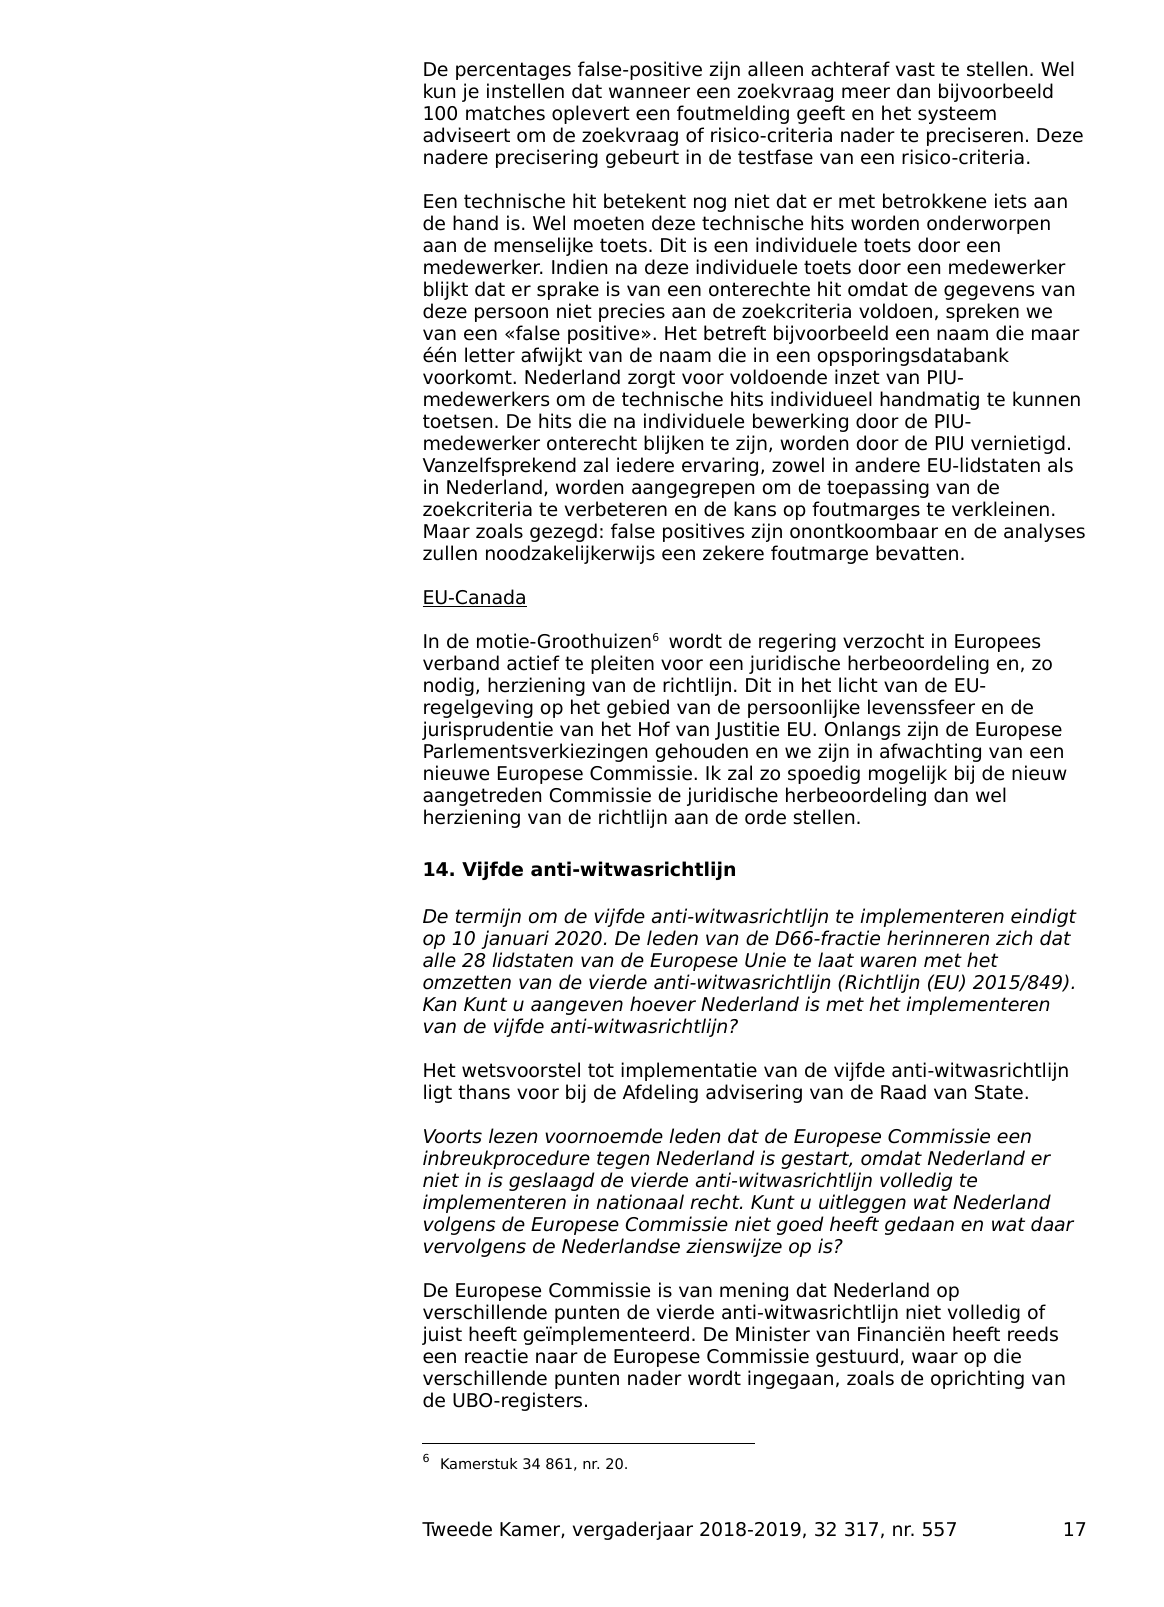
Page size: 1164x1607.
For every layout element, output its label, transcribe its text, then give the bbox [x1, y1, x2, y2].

text De percentages false-positive zijn alleen achteraf vast te stellen. Wel kun je instellen dat wanneer een zoekvraag meer dan bijvoorbeeld 100 matches oplevert een foutmelding geeft en het systeem adviseert om de zoekvraag of risico-criteria nader te preciseren. Deze nadere precisering gebeurt in de testfase van een risico-criteria. [422, 59, 1087, 169]
text De termijn om de vijfde anti-witwasrichtlijn te implementeren eindigt op 10 januari 2020. De leden van de D66-fractie herinneren zich dat alle 28 lidstaten van de Europese Unie te laat waren met het omzetten van de vierde anti-witwasrichtlijn (Richtlijn (EU) 2015/849). Kan Kunt u aangeven hoever Nederland is met het implementeren van de vijfde anti-witwasrichtlijn? [422, 906, 1087, 1038]
subtitle 14. Vijfde anti-witwasrichtlijn [422, 859, 1087, 881]
text Voorts lezen voornoemde leden dat de Europese Commissie een inbreukprocedure tegen Nederland is gestart, omdat Nederland er niet in is geslaagd de vierde anti-witwasrichtlijn volledig te implementeren in nationaal recht. Kunt u uitleggen wat Nederland volgens de Europese Commissie niet goed heeft gedaan en wat daar vervolgens de Nederlandse zienswijze op is? [422, 1126, 1087, 1258]
subtitle EU-Canada [422, 587, 1087, 609]
text Het wetsvoorstel tot implementatie van de vijfde anti-witwasrichtlijn ligt thans voor bij de Afdeling advisering van de Raad van State. [422, 1060, 1087, 1104]
text De Europese Commissie is van mening dat Nederland op verschillende punten de vierde anti-witwasrichtlijn niet volledig of juist heeft geïmplementeerd. De Minister van Financiën heeft reeds een reactie naar de Europese Commissie gestuurd, waar op die verschillende punten nader wordt ingegaan, zoals de oprichting van de UBO-registers. [422, 1280, 1087, 1412]
text Kamerstuk 34 861, nr. 20. [422, 1452, 1087, 1474]
text Een technische hit betekent nog niet dat er met betrokkene iets aan de hand is. Wel moeten deze technische hits worden onderworpen aan de menselijke toets. Dit is een individuele toets door een medewerker. Indien na deze individuele toets door een medewerker blijkt dat er sprake is van een onterechte hit omdat de gegevens van deze persoon niet precies aan de zoekcriteria voldoen, spreken we van een «false positive». Het betreft bijvoorbeeld een naam die maar één letter afwijkt van de naam die in een opsporingsdatabank voorkomt. Nederland zorgt voor voldoende inzet van PIU-medewerkers om de technische hits individueel handmatig te kunnen toetsen. De hits die na individuele bewerking door de PIU-medewerker onterecht blijken te zijn, worden door de PIU vernietigd. Vanzelfsprekend zal iedere ervaring, zowel in andere EU-lidstaten als in Nederland, worden aangegrepen om de toepassing van de zoekcriteria te verbeteren en de kans op foutmarges te verkleinen. Maar zoals gezegd: false positives zijn onontkoombaar en de analyses zullen noodzakelijkerwijs een zekere foutmarge bevatten. [422, 191, 1087, 565]
text In de motie-Groothuizen wordt de regering verzocht in Europees verband actief te pleiten voor een juridische herbeoordeling en, zo nodig, herziening van de richtlijn. Dit in het licht van de EU-regelgeving op het gebied van de persoonlijke levenssfeer en de jurisprudentie van het Hof van Justitie EU. Onlangs zijn de Europese Parlementsverkiezingen gehouden en we zijn in afwachting van een nieuwe Europese Commissie. Ik zal zo spoedig mogelijk bij de nieuw aangetreden Commissie de juridische herbeoordeling dan wel herziening van de richtlijn aan de orde stellen. [422, 631, 1087, 829]
